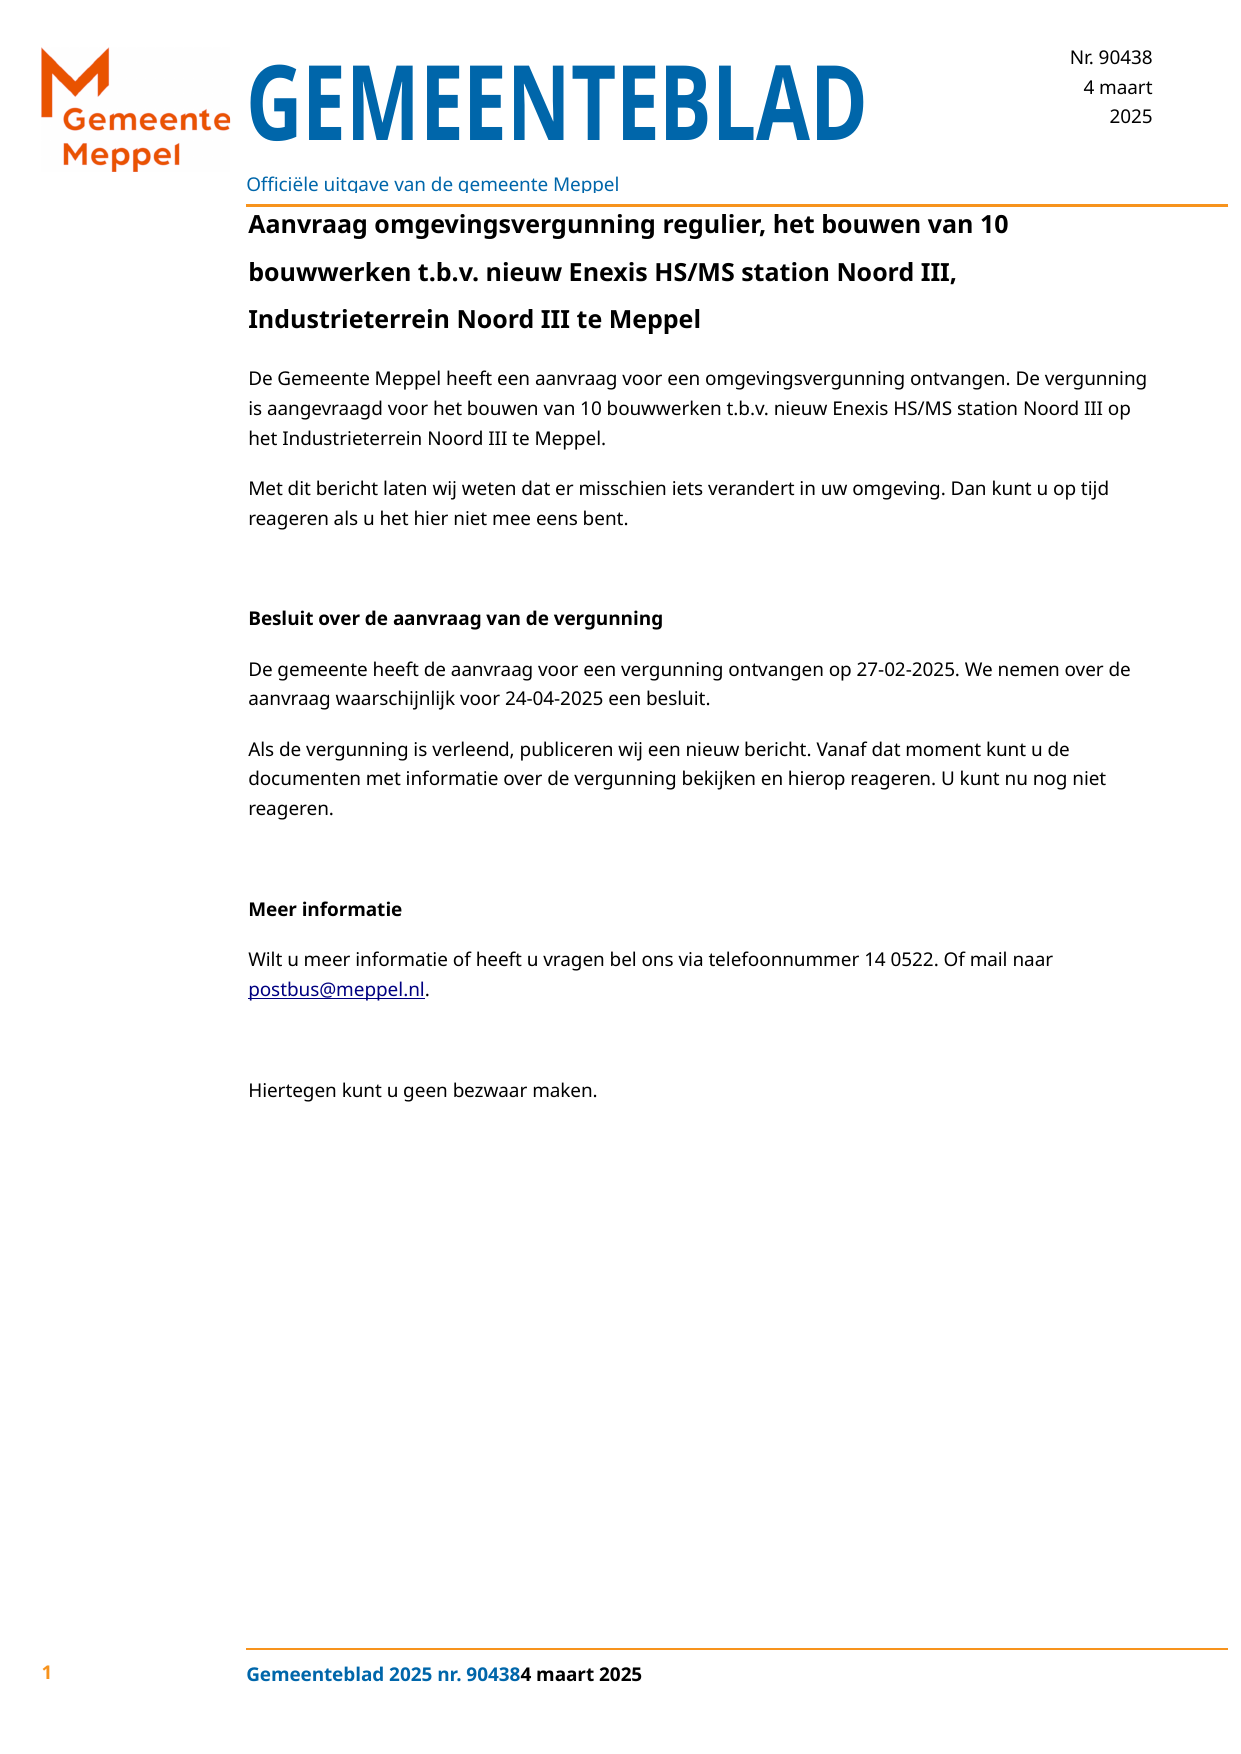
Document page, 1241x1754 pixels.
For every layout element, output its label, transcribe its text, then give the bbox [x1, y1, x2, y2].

text Aanvraag omgevingsvergunning regulier, het bouwen van 10 bouwwerken t.b.v. nieuw Enexis HS/MS station Noord III, Industrieterrein Noord III te Meppel [248, 207, 1152, 336]
text Als de vergunning is verleend, publiceren wij een nieuw bericht. Vanaf dat moment kunt u de documenten met informatie over de vergunning bekijken en hierop reageren. U kunt nu nog niet reageren. [248, 736, 1152, 821]
text Met dit bericht laten wij weten dat er misschien iets verandert in uw omgeving. Dan kunt u op tijd reageren als u het hier niet mee eens bent. [248, 475, 1152, 530]
text De Gemeente Meppel heeft een aanvraag voor een omgevingsvergunning ontvangen. De vergunning is aangevraagd voor het bouwen van 10 bouwwerken t.b.v. nieuw Enexis HS/MS station Noord III op het Industrieterrein Noord III te Meppel. [248, 366, 1152, 450]
text Hiertegen kunt u geen bezwaar maken. [248, 1077, 1152, 1102]
text Wilt u meer informatie of heeft u vragen bel ons via telefoonnummer 14 0522. Of mail naar postbus@meppel.nl. [248, 946, 1152, 1002]
picture [41, 47, 231, 172]
text Meer informatie [248, 896, 1152, 922]
text De gemeente heeft de aanvraag voor een vergunning ontvangen op 27-02-2025. We nemen over de aanvraag waarschijnlijk voor 24-04-2025 een besluit. [248, 656, 1152, 711]
text Besluit over de aanvraag van de vergunning [248, 606, 1152, 631]
